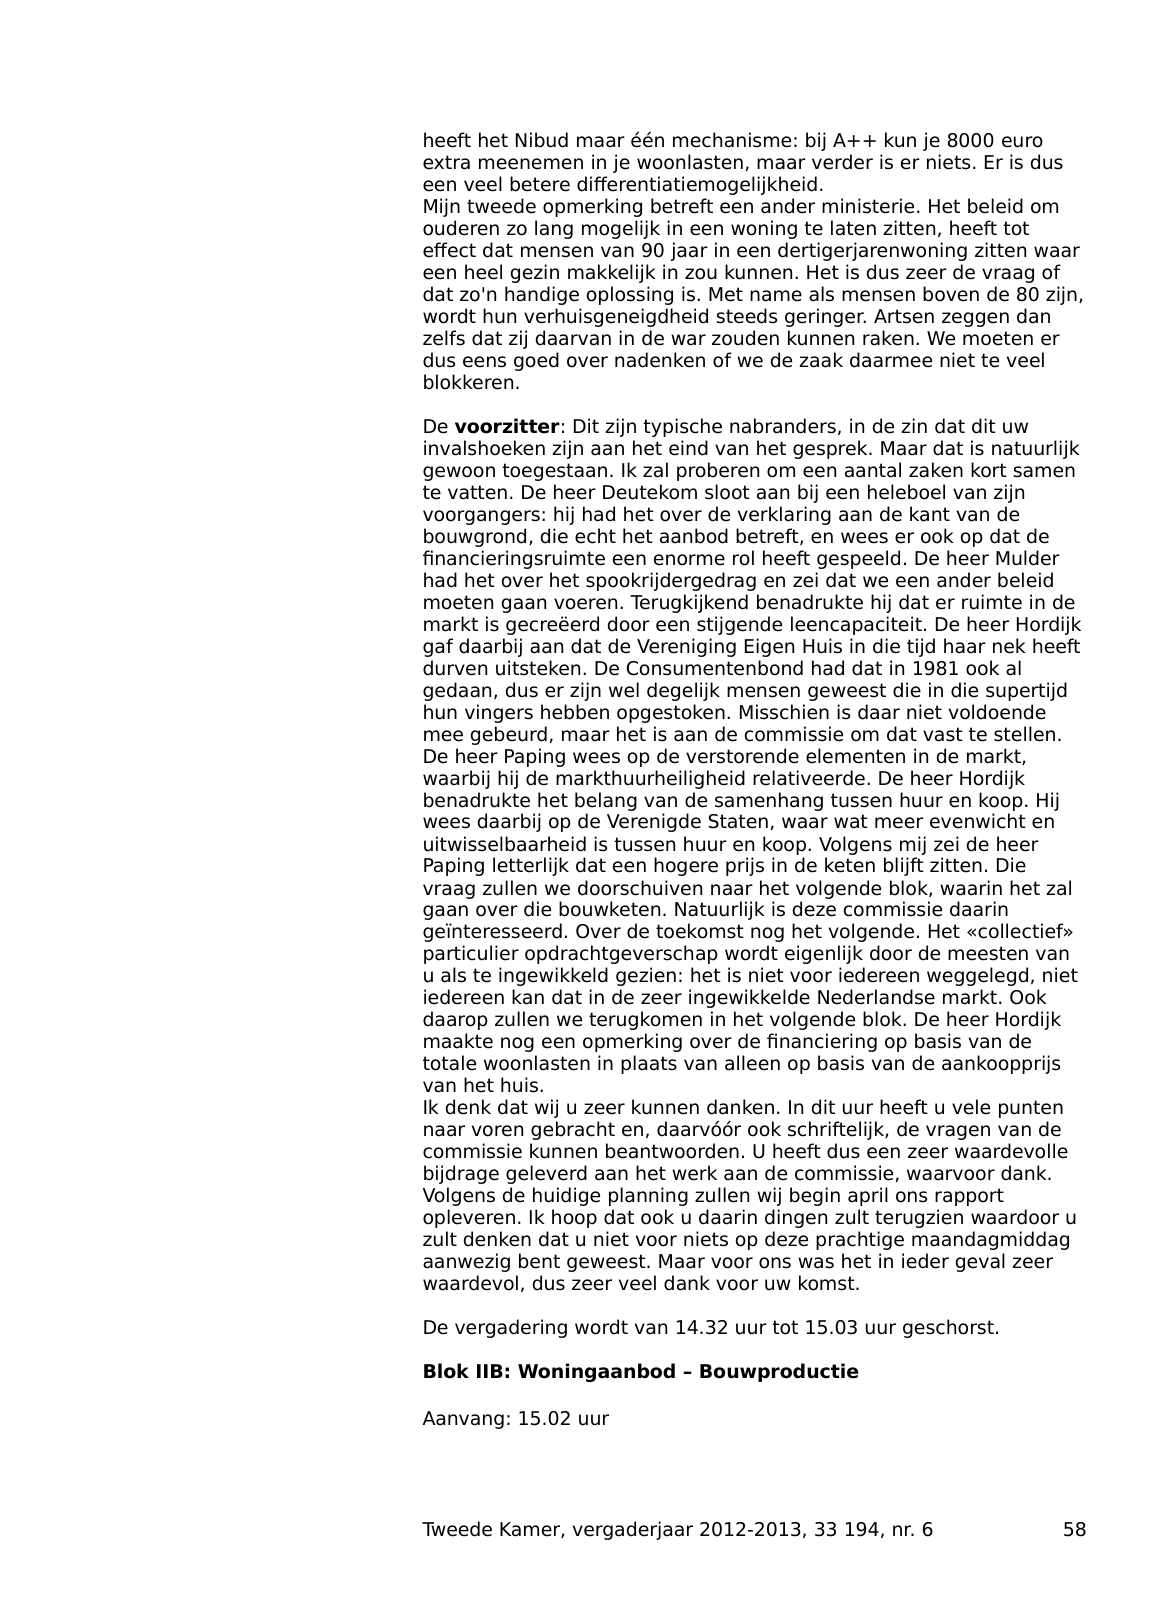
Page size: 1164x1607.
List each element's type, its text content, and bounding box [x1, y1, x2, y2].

text Ik denk dat wij u zeer kunnen danken. In dit uur heeft u vele punten naar voren gebracht en, daarvóór ook schriftelijk, de vragen van de commissie kunnen beantwoorden. U heeft dus een zeer waardevolle bijdrage geleverd aan het werk aan de commissie, waarvoor dank. Volgens de huidige planning zullen wij begin april ons rapport opleveren. Ik hoop dat ook u daarin dingen zult terugzien waardoor u zult denken dat u niet voor niets op deze prachtige maandagmiddag aanwezig bent geweest. Maar voor ons was het in ieder geval zeer waardevol, dus zeer veel dank voor uw komst. [422, 1097, 1087, 1295]
text De voorzitter: Dit zijn typische nabranders, in de zin dat dit uw invalshoeken zijn aan het eind van het gesprek. Maar dat is natuurlijk gewoon toegestaan. Ik zal proberen om een aantal zaken kort samen te vatten. De heer Deutekom sloot aan bij een heleboel van zijn voorgangers: hij had het over de verklaring aan de kant van de bouwgrond, die echt het aanbod betreft, en wees er ook op dat de financieringsruimte een enorme rol heeft gespeeld. De heer Mulder had het over het spookrijdergedrag en zei dat we een ander beleid moeten gaan voeren. Terugkijkend benadrukte hij dat er ruimte in de markt is gecreëerd door een stijgende leencapaciteit. De heer Hordijk gaf daarbij aan dat de Vereniging Eigen Huis in die tijd haar nek heeft durven uitsteken. De Consumentenbond had dat in 1981 ook al gedaan, dus er zijn wel degelijk mensen geweest die in die supertijd hun vingers hebben opgestoken. Misschien is daar niet voldoende mee gebeurd, maar het is aan de commissie om dat vast te stellen. De heer Paping wees op de verstorende elementen in de markt, waarbij hij de markthuurheiligheid relativeerde. De heer Hordijk benadrukte het belang van de samenhang tussen huur en koop. Hij wees daarbij op de Verenigde Staten, waar wat meer evenwicht en uitwisselbaarheid is tussen huur en koop. Volgens mij zei de heer Paping letterlijk dat een hogere prijs in de keten blijft zitten. Die vraag zullen we doorschuiven naar het volgende blok, waarin het zal gaan over die bouwketen. Natuurlijk is deze commissie daarin geïnteresseerd. Over de toekomst nog het volgende. Het «collectief» particulier opdrachtgeverschap wordt eigenlijk door de meesten van u als te ingewikkeld gezien: het is niet voor iedereen weggelegd, niet iedereen kan dat in de zeer ingewikkelde Nederlandse markt. Ook daarop zullen we terugkomen in het volgende blok. De heer Hordijk maakte nog een opmerking over de financiering op basis van de totale woonlasten in plaats van alleen op basis van de aankoopprijs van het huis. [422, 416, 1087, 1097]
text Aanvang: 15.02 uur [422, 1408, 1087, 1430]
subtitle Blok IIB: Woningaanbod – Bouwproductie [422, 1361, 1087, 1383]
text De vergadering wordt van 14.32 uur tot 15.03 uur geschorst. [422, 1317, 1087, 1339]
text Mijn tweede opmerking betreft een ander ministerie. Het beleid om ouderen zo lang mogelijk in een woning te laten zitten, heeft tot effect dat mensen van 90 jaar in een dertigerjarenwoning zitten waar een heel gezin makkelijk in zou kunnen. Het is dus zeer de vraag of dat zo'n handige oplossing is. Met name als mensen boven de 80 zijn, wordt hun verhuisgeneigdheid steeds geringer. Artsen zeggen dan zelfs dat zij daarvan in de war zouden kunnen raken. We moeten er dus eens goed over nadenken of we de zaak daarmee niet te veel blokkeren. [422, 196, 1087, 394]
text heeft het Nibud maar één mechanisme: bij A++ kun je 8000 euro extra meenemen in je woonlasten, maar verder is er niets. Er is dus een veel betere differentiatiemogelijkheid. [422, 130, 1087, 196]
